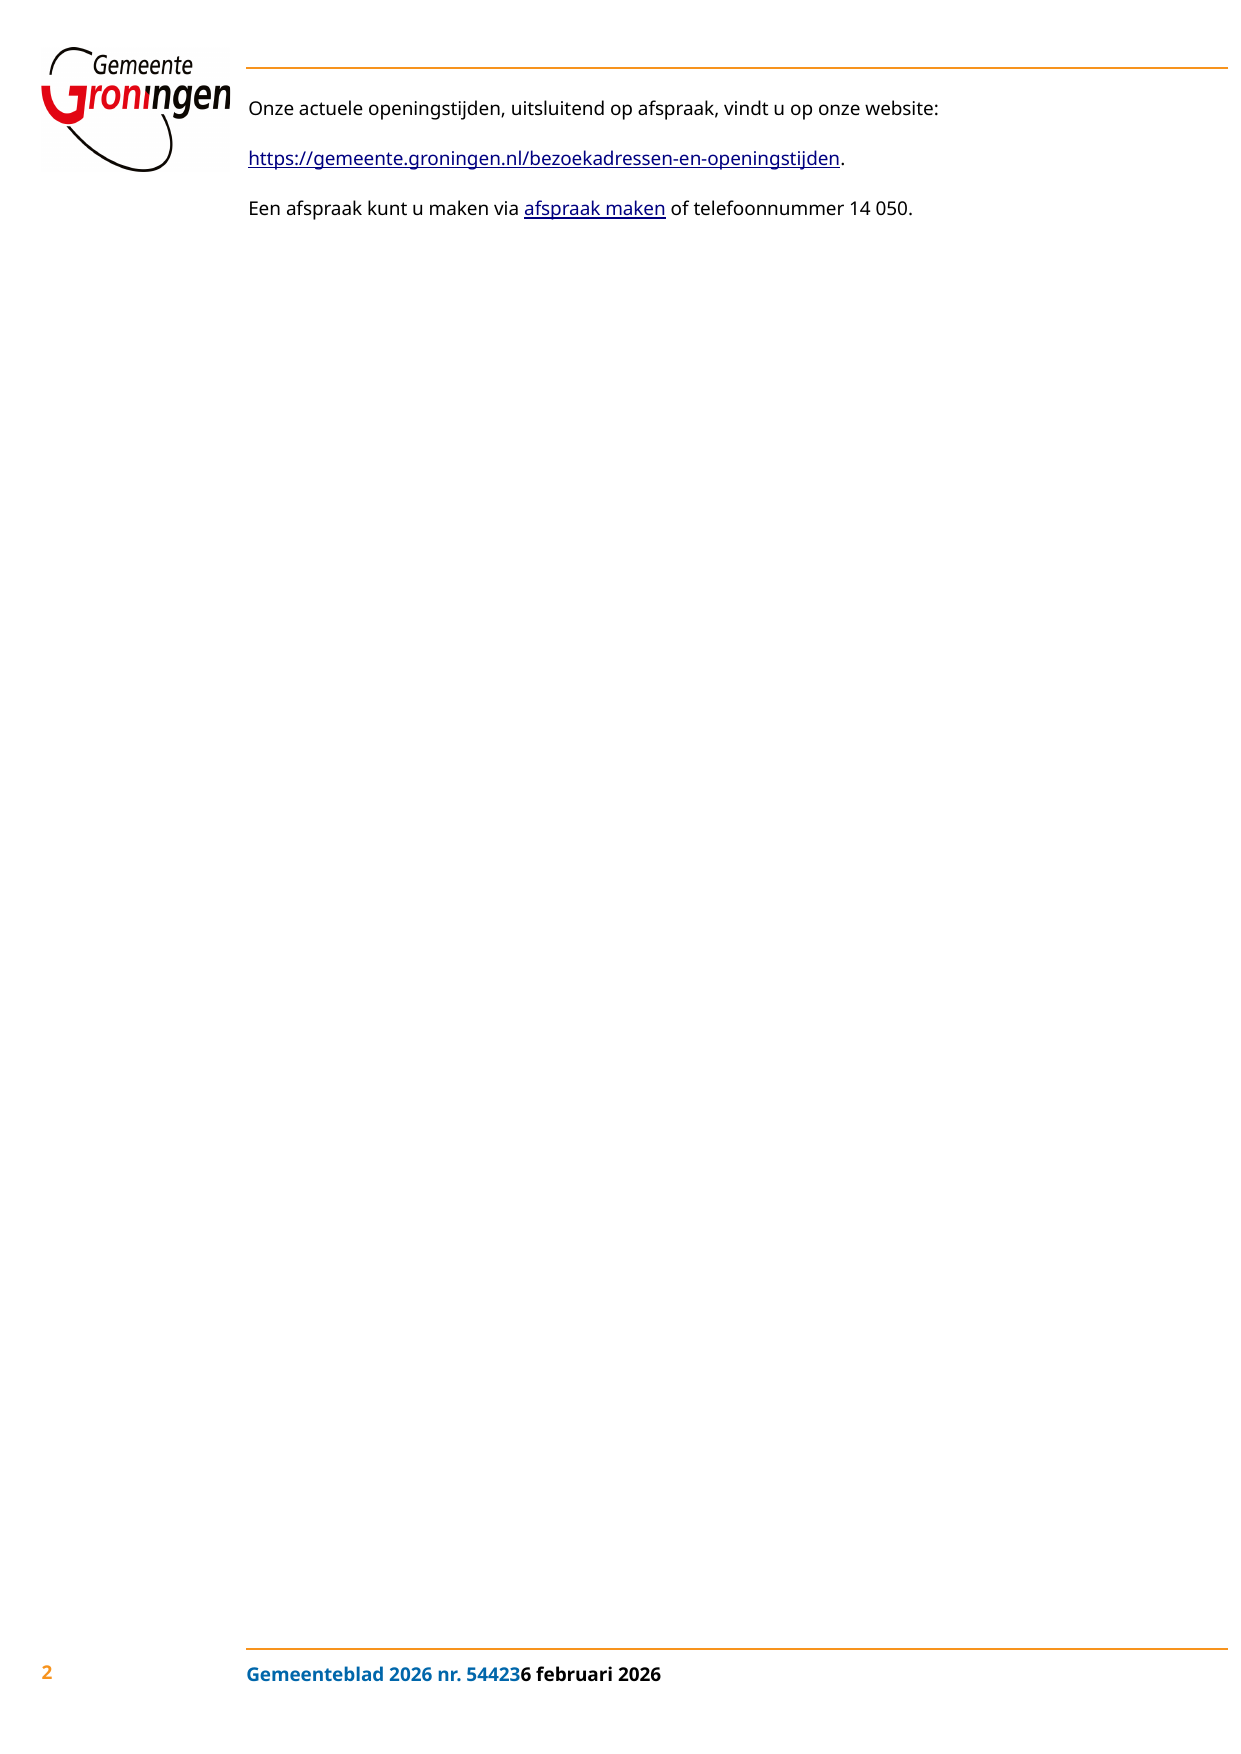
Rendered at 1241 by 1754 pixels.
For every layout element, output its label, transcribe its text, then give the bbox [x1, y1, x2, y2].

text https://gemeente.groningen.nl/bezoekadressen-en-openingstijden. [248, 145, 1152, 171]
picture [41, 47, 231, 172]
text Onze actuele openingstijden, uitsluitend op afspraak, vindt u op onze website: [248, 95, 1152, 121]
text Een afspraak kunt u maken via afspraak maken of telefoonnummer 14 050. [248, 196, 1152, 221]
